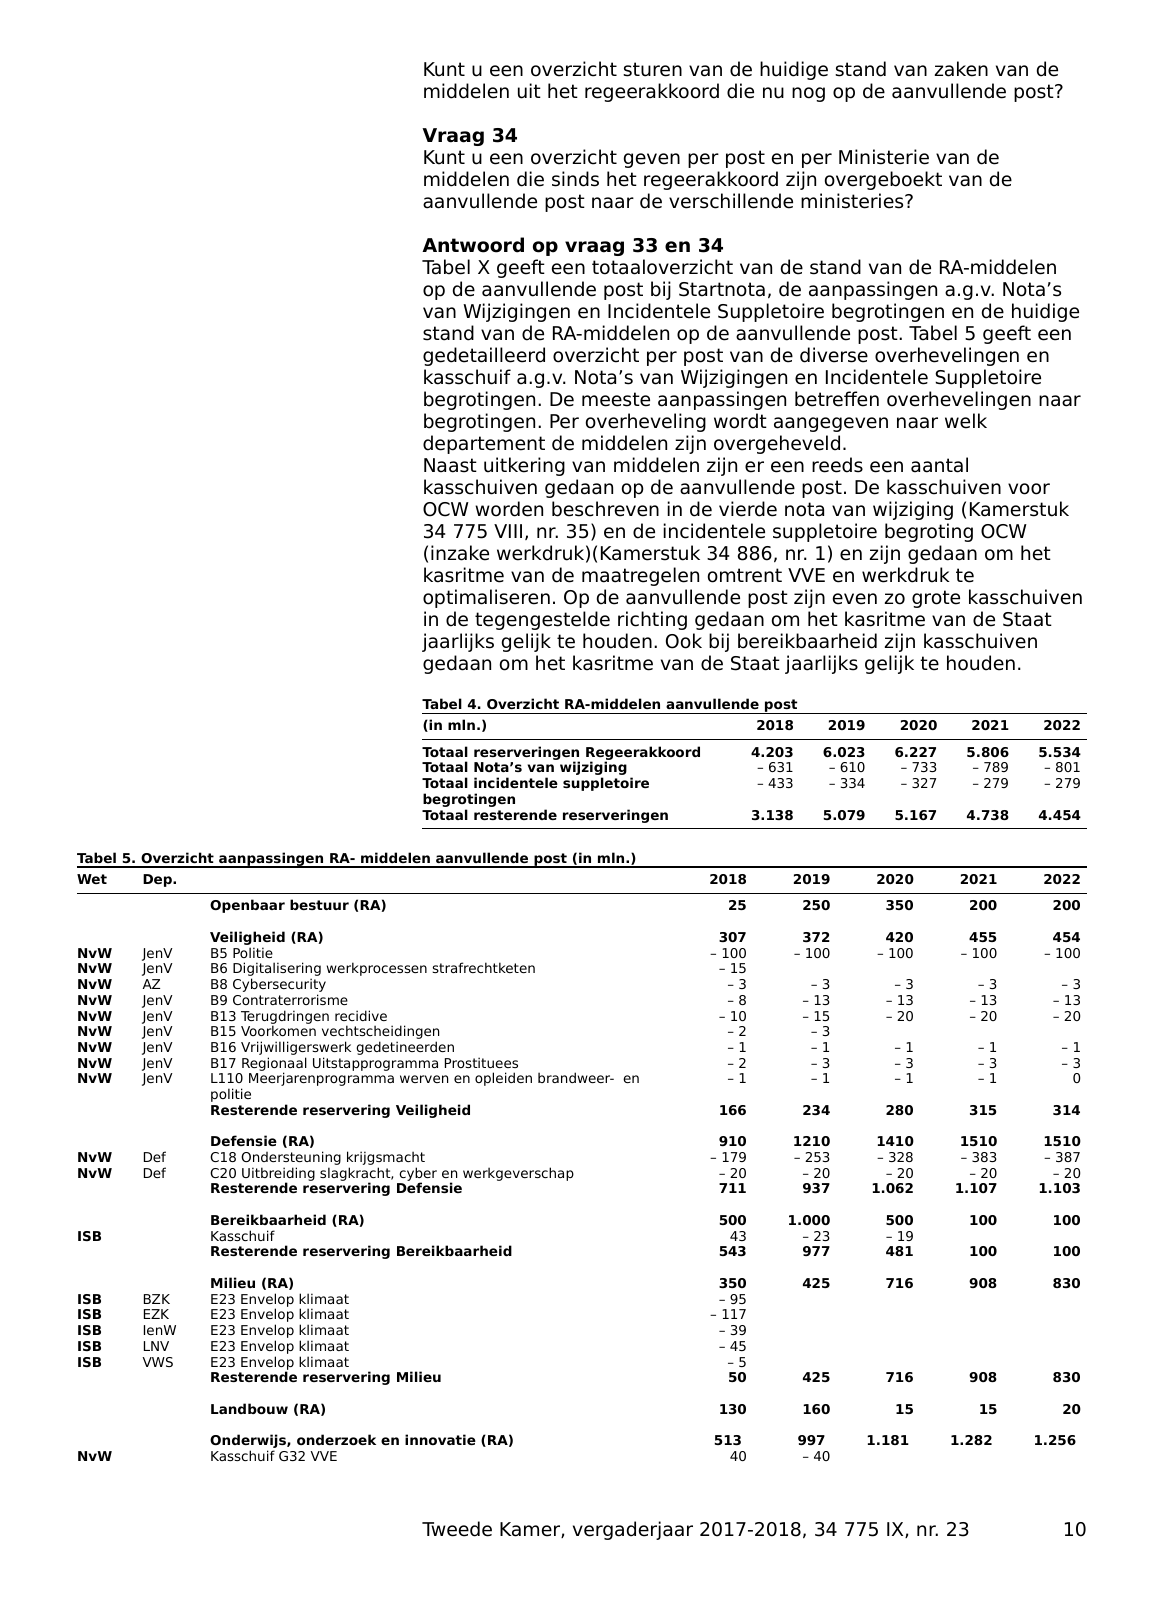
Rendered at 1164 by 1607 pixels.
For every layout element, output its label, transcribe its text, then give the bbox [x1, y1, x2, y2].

table_cell [77, 1386, 136, 1402]
table_cell JenV [136, 1071, 204, 1103]
table_cell [77, 1119, 136, 1134]
table_cell 200 [920, 894, 1003, 914]
table_cell 15 [836, 1402, 919, 1417]
table_cell [136, 1276, 204, 1291]
table_cell – 1 [669, 1040, 753, 1056]
table_cell [920, 1449, 1003, 1464]
table_cell BZK [136, 1291, 204, 1307]
table_cell – 1 [1003, 1040, 1087, 1056]
table_cell [136, 1260, 204, 1276]
table_cell [920, 1354, 1003, 1370]
table_cell 5.534 [1015, 740, 1087, 760]
table_cell ISB [77, 1307, 136, 1323]
table_cell – 789 [943, 760, 1015, 776]
table_cell – 328 [836, 1150, 919, 1166]
table_cell – 13 [836, 993, 919, 1008]
table_cell [136, 914, 204, 930]
table_cell – 327 [871, 776, 943, 807]
table_cell JenV [136, 1040, 204, 1056]
table_cell [753, 1197, 836, 1213]
table_cell 2019 [753, 868, 836, 892]
table_cell 513 [669, 1433, 753, 1449]
table_cell [836, 1449, 919, 1464]
table_cell [77, 1134, 136, 1150]
table_cell 350 [669, 1276, 753, 1291]
table_cell – 45 [669, 1339, 753, 1354]
table_cell C18 Ondersteuning krijgsmacht [204, 1150, 669, 1166]
table_cell 716 [836, 1276, 919, 1291]
table_cell Def [136, 1166, 204, 1181]
table_cell – 631 [728, 760, 799, 776]
table_cell [836, 1307, 919, 1323]
table_cell [920, 1024, 1003, 1040]
table_cell – 1 [669, 1071, 753, 1103]
table_cell 2022 [1003, 868, 1087, 892]
table_cell – 733 [871, 760, 943, 776]
table_cell [920, 1119, 1003, 1134]
table_cell [669, 1119, 753, 1134]
table_cell [1003, 1291, 1087, 1307]
table_cell [753, 1354, 836, 1370]
table_cell 166 [669, 1103, 753, 1118]
table_cell 4.203 [728, 740, 799, 760]
table_cell 2020 [836, 868, 919, 892]
table_cell – 3 [669, 977, 753, 993]
table_cell Veiligheid (RA) [204, 930, 669, 945]
table_cell 481 [836, 1244, 919, 1260]
table_cell – 100 [920, 945, 1003, 961]
table_cell – 3 [753, 977, 836, 993]
table_cell JenV [136, 945, 204, 961]
table_cell 43 [669, 1229, 753, 1244]
table_cell JenV [136, 1008, 204, 1024]
table_cell 2022 [1015, 714, 1087, 739]
table_cell B6 Digitalisering werkprocessen strafrechtketen [204, 961, 669, 977]
table_cell [920, 914, 1003, 930]
table_cell [836, 1323, 919, 1339]
table_cell – 13 [920, 993, 1003, 1008]
table_cell – 20 [669, 1166, 753, 1181]
table_cell [1003, 1229, 1087, 1244]
table_cell ISB [77, 1354, 136, 1370]
table_cell [836, 961, 919, 977]
table_cell – 5 [669, 1354, 753, 1370]
table_cell – 15 [753, 1008, 836, 1024]
table_cell [136, 1181, 204, 1197]
table_cell [1003, 1354, 1087, 1370]
table_cell 1210 [753, 1134, 836, 1150]
table_cell [1003, 1323, 1087, 1339]
table_cell 1410 [836, 1134, 919, 1150]
table_cell [77, 930, 136, 945]
table_cell Totaal Nota’s van wijziging [422, 760, 728, 776]
table_cell [204, 1386, 669, 1402]
table_cell – 20 [1003, 1008, 1087, 1024]
table_cell 130 [669, 1402, 753, 1417]
table_cell 2019 [800, 714, 871, 739]
table_cell – 39 [669, 1323, 753, 1339]
table_cell – 2 [669, 1024, 753, 1040]
table_cell AZ [136, 977, 204, 993]
table_cell 2020 [871, 714, 943, 739]
table_cell – 100 [836, 945, 919, 961]
text Kunt u een overzicht geven per post en per Ministerie van de middelen die sinds het regeerakkoord zijn overgeboekt van de aanvullende post naar de verschillende ministeries? [422, 147, 1087, 213]
table_cell 2021 [920, 868, 1003, 892]
table_cell [753, 1260, 836, 1276]
table_cell EZK [136, 1307, 204, 1323]
table_cell 100 [920, 1213, 1003, 1228]
table_cell [836, 1024, 919, 1040]
table_cell [204, 914, 669, 930]
table_cell NvW [77, 977, 136, 993]
table_cell JenV [136, 993, 204, 1008]
table_cell [669, 914, 753, 930]
table_cell – 383 [920, 1150, 1003, 1166]
table_cell – 279 [943, 776, 1015, 807]
table_cell 6.227 [871, 740, 943, 760]
table_cell 1.103 [1003, 1181, 1087, 1197]
table_cell – 13 [753, 993, 836, 1008]
table_cell – 1 [753, 1040, 836, 1056]
table_cell 15 [920, 1402, 1003, 1417]
text Antwoord op vraag 33 en 34 [422, 235, 1087, 257]
table_cell B9 Contraterrorisme [204, 993, 669, 1008]
table_cell [77, 1260, 136, 1276]
table_cell [669, 1417, 753, 1433]
table_cell [136, 894, 204, 914]
text Vraag 34 [422, 125, 1087, 147]
table_cell – 20 [920, 1008, 1003, 1024]
table_cell Resterende reservering Milieu [204, 1370, 669, 1386]
table_cell – 279 [1015, 776, 1087, 807]
table_cell B17 Regionaal Uitstapprogramma Prostituees [204, 1056, 669, 1071]
table_cell 977 [753, 1244, 836, 1260]
text Naast uitkering van middelen zijn er een reeds een aantal kasschuiven gedaan op de aanvullende post. De kasschuiven voor OCW worden beschreven in de vierde nota van wijziging (Kamerstuk 34 775 VIII, nr. 35) en de incidentele suppletoire begroting OCW (inzake werkdruk)(Kamerstuk 34 886, nr. 1) en zijn gedaan om het kasritme van de maatregelen omtrent VVE en werkdruk te optimaliseren. Op de aanvullende post zijn even zo grote kasschuiven in de tegengestelde richting gedaan om het kasritme van de Staat jaarlijks gelijk te houden. Ook bij bereikbaarheid zijn kasschuiven gedaan om het kasritme van de Staat jaarlijks gelijk te houden. [422, 455, 1087, 675]
table_cell [204, 868, 669, 892]
table_cell B8 Cybersecurity [204, 977, 669, 993]
table_cell [77, 894, 136, 914]
table_cell E23 Envelop klimaat [204, 1323, 669, 1339]
table_cell 937 [753, 1181, 836, 1197]
table_cell – 3 [753, 1056, 836, 1071]
table_cell – 334 [800, 776, 871, 807]
table_cell – 3 [753, 1024, 836, 1040]
table_cell [77, 1213, 136, 1228]
table_cell JenV [136, 1024, 204, 1040]
table_cell E23 Envelop klimaat [204, 1354, 669, 1370]
table_cell 997 [753, 1433, 836, 1449]
table_cell [204, 1197, 669, 1213]
table_cell [836, 914, 919, 930]
table_cell Milieu (RA) [204, 1276, 669, 1291]
table_cell [836, 1119, 919, 1134]
table_cell – 1 [920, 1071, 1003, 1103]
table_cell [77, 1181, 136, 1197]
table_cell [753, 1291, 836, 1307]
table_cell 315 [920, 1103, 1003, 1118]
table_cell 425 [753, 1370, 836, 1386]
table_cell [77, 914, 136, 930]
table_cell 307 [669, 930, 753, 945]
table_cell 6.023 [800, 740, 871, 760]
table_cell 5.167 [871, 807, 943, 828]
table_cell B15 Voorkomen vechtscheidingen [204, 1024, 669, 1040]
table_cell Bereikbaarheid (RA) [204, 1213, 669, 1228]
table_cell [136, 1386, 204, 1402]
table_cell E23 Envelop klimaat [204, 1339, 669, 1354]
table_cell ISB [77, 1229, 136, 1244]
table_cell 0 [1003, 1071, 1087, 1103]
table_cell [136, 1370, 204, 1386]
table_cell Resterende reservering Defensie [204, 1181, 669, 1197]
table_cell IenW [136, 1323, 204, 1339]
table_cell NvW [77, 1008, 136, 1024]
table_cell [1003, 1339, 1087, 1354]
table_cell [1003, 1024, 1087, 1040]
table_cell [136, 1402, 204, 1417]
table_cell – 20 [1003, 1166, 1087, 1181]
table_cell 5.079 [800, 807, 871, 828]
table_cell Resterende reservering Veiligheid [204, 1103, 669, 1118]
table_cell NvW [77, 1024, 136, 1040]
table_cell 711 [669, 1181, 753, 1197]
table_cell [920, 1386, 1003, 1402]
table_cell ISB [77, 1291, 136, 1307]
table_cell – 20 [836, 1166, 919, 1181]
table_cell JenV [136, 1056, 204, 1071]
table_cell [920, 1291, 1003, 1307]
table_cell [753, 1417, 836, 1433]
table_cell – 3 [920, 977, 1003, 993]
table_cell [136, 1119, 204, 1134]
table_cell – 387 [1003, 1150, 1087, 1166]
table_cell C20 Uitbreiding slagkracht, cyber en werkgeverschap [204, 1166, 669, 1181]
table_cell – 19 [836, 1229, 919, 1244]
table_cell 4.454 [1015, 807, 1087, 828]
table_cell [1003, 1260, 1087, 1276]
table_cell [753, 1386, 836, 1402]
table_cell VWS [136, 1354, 204, 1370]
table_cell – 13 [1003, 993, 1087, 1008]
table_cell [77, 1197, 136, 1213]
table_cell – 1 [920, 1040, 1003, 1056]
table_cell [836, 1291, 919, 1307]
table_cell [204, 1417, 669, 1433]
table_cell [753, 914, 836, 930]
text Kunt u een overzicht sturen van de huidige stand van zaken van de middelen uit het regeerakkoord die nu nog op de aanvullende post? [422, 59, 1087, 103]
table_cell [136, 1213, 204, 1228]
table_cell [77, 1276, 136, 1291]
table_cell [669, 1260, 753, 1276]
table_cell [920, 1197, 1003, 1213]
table_cell NvW [77, 1040, 136, 1056]
table_cell 1.282 [920, 1433, 1003, 1449]
table_cell – 1 [753, 1071, 836, 1103]
table_cell 716 [836, 1370, 919, 1386]
table_cell [77, 1103, 136, 1118]
table_cell [836, 1386, 919, 1402]
table_cell – 95 [669, 1291, 753, 1307]
table_cell 830 [1003, 1370, 1087, 1386]
table_cell [753, 1119, 836, 1134]
table_cell [1003, 914, 1087, 930]
table_cell 1510 [1003, 1134, 1087, 1150]
table_cell 5.806 [943, 740, 1015, 760]
table_cell 3.138 [728, 807, 799, 828]
table_cell 2018 [728, 714, 799, 739]
table_cell 372 [753, 930, 836, 945]
table_cell [836, 1417, 919, 1433]
table_cell Kasschuif G32 VVE [204, 1449, 669, 1464]
table_cell 910 [669, 1134, 753, 1150]
table_cell – 3 [836, 1056, 919, 1071]
table_cell 350 [836, 894, 919, 914]
table_cell E23 Envelop klimaat [204, 1307, 669, 1323]
table_cell [136, 1197, 204, 1213]
table_cell NvW [77, 1166, 136, 1181]
table_cell – 253 [753, 1150, 836, 1166]
table_cell – 100 [669, 945, 753, 961]
table_cell [753, 961, 836, 977]
table_cell 20 [1003, 1402, 1087, 1417]
table_cell [1003, 1417, 1087, 1433]
table_cell 455 [920, 930, 1003, 945]
table_cell – 23 [753, 1229, 836, 1244]
table_cell 200 [1003, 894, 1087, 914]
table_cell [77, 1370, 136, 1386]
table_cell – 2 [669, 1056, 753, 1071]
table_cell [77, 1402, 136, 1417]
table_cell NvW [77, 1071, 136, 1103]
table_cell – 10 [669, 1008, 753, 1024]
table_cell 1.107 [920, 1181, 1003, 1197]
table_cell 420 [836, 930, 919, 945]
table_cell [1003, 1307, 1087, 1323]
table_cell 500 [669, 1213, 753, 1228]
table_cell 2021 [943, 714, 1015, 739]
table_cell 830 [1003, 1276, 1087, 1291]
table_cell B13 Terugdringen recidive [204, 1008, 669, 1024]
table_cell 314 [1003, 1103, 1087, 1118]
table_cell – 15 [669, 961, 753, 977]
table_cell Totaal incidentele suppletoire begrotingen [422, 776, 728, 807]
table_cell [836, 1339, 919, 1354]
table_cell – 801 [1015, 760, 1087, 776]
table_cell Onderwijs, onderzoek en innovatie (RA) [204, 1433, 669, 1449]
table_cell [1003, 1386, 1087, 1402]
table_cell [753, 1323, 836, 1339]
table_cell – 1 [836, 1040, 919, 1056]
table_cell – 3 [1003, 1056, 1087, 1071]
table_cell Totaal reserveringen Regeerakkoord [422, 740, 728, 760]
table_cell E23 Envelop klimaat [204, 1291, 669, 1307]
table_cell 1.181 [836, 1433, 919, 1449]
table_cell – 3 [920, 1056, 1003, 1071]
table_cell [836, 1354, 919, 1370]
table_cell Resterende reservering Bereikbaarheid [204, 1244, 669, 1260]
table_cell – 20 [836, 1008, 919, 1024]
table_cell NvW [77, 1150, 136, 1166]
table_cell [136, 1433, 204, 1449]
table_cell [753, 1307, 836, 1323]
table_cell [1003, 1119, 1087, 1134]
table_cell – 20 [753, 1166, 836, 1181]
table_cell NvW [77, 1449, 136, 1464]
table_cell Dep. [136, 868, 204, 892]
table_cell [77, 1433, 136, 1449]
table_cell [204, 1260, 669, 1276]
table_cell [136, 1417, 204, 1433]
table_cell 500 [836, 1213, 919, 1228]
table_cell 100 [1003, 1213, 1087, 1228]
table_cell 2018 [669, 868, 753, 892]
table_cell [204, 1119, 669, 1134]
table_cell 50 [669, 1370, 753, 1386]
table_cell 425 [753, 1276, 836, 1291]
table_cell – 8 [669, 993, 753, 1008]
table_cell LNV [136, 1339, 204, 1354]
table_cell B5 Politie [204, 945, 669, 961]
table_cell 1.000 [753, 1213, 836, 1228]
table_cell 280 [836, 1103, 919, 1118]
table_cell [136, 1244, 204, 1260]
table_cell 250 [753, 894, 836, 914]
table_cell [920, 1260, 1003, 1276]
table_cell [920, 961, 1003, 977]
table_cell [920, 1323, 1003, 1339]
table_cell 100 [1003, 1244, 1087, 1260]
table_cell Defensie (RA) [204, 1134, 669, 1150]
table_cell [1003, 1197, 1087, 1213]
table_cell 100 [920, 1244, 1003, 1260]
table_cell L110 Meerjarenprogramma werven en opleiden brandweer- en politie [204, 1071, 669, 1103]
table_cell [136, 1134, 204, 1150]
table_cell 543 [669, 1244, 753, 1260]
table_header Tabel 5. Overzicht aanpassingen RA- middelen aanvullende post (in mln.) [77, 851, 1087, 866]
table_cell – 1 [836, 1071, 919, 1103]
table_cell B16 Vrijwilligerswerk gedetineerden [204, 1040, 669, 1056]
table_cell 908 [920, 1276, 1003, 1291]
table_cell 25 [669, 894, 753, 914]
table_cell [920, 1339, 1003, 1354]
table_cell ISB [77, 1339, 136, 1354]
table_cell 234 [753, 1103, 836, 1118]
table_cell [920, 1229, 1003, 1244]
table_cell ISB [77, 1323, 136, 1339]
table_cell – 433 [728, 776, 799, 807]
table_cell [136, 930, 204, 945]
table_cell [669, 1386, 753, 1402]
table_cell 4.738 [943, 807, 1015, 828]
table_cell Wet [77, 868, 136, 892]
table_cell [136, 1229, 204, 1244]
table_cell [920, 1417, 1003, 1433]
table_cell 1.062 [836, 1181, 919, 1197]
table_cell [136, 1103, 204, 1118]
table_cell (in mln.) [422, 714, 728, 739]
table_cell [136, 1449, 204, 1464]
table_cell – 20 [920, 1166, 1003, 1181]
text Tabel X geeft een totaaloverzicht van de stand van de RA-middelen op de aanvullende post bij Startnota, de aanpassingen a.g.v. Nota’s van Wijzigingen en Incidentele Suppletoire begrotingen en de huidige stand van de RA-middelen op de aanvullende post. Tabel 5 geeft een gedetailleerd overzicht per post van de diverse overhevelingen en kasschuif a.g.v. Nota’s van Wijzigingen en Incidentele Suppletoire begrotingen. De meeste aanpassingen betreffen overhevelingen naar begrotingen. Per overheveling wordt aangegeven naar welk departement de middelen zijn overgeheveld. [422, 257, 1087, 455]
table_cell [1003, 1449, 1087, 1464]
table_cell – 100 [753, 945, 836, 961]
table_cell [77, 1244, 136, 1260]
table_cell – 100 [1003, 945, 1087, 961]
table_cell [836, 1197, 919, 1213]
table_cell [669, 1197, 753, 1213]
table_cell NvW [77, 993, 136, 1008]
table_cell JenV [136, 961, 204, 977]
table_cell – 3 [1003, 977, 1087, 993]
table_cell Def [136, 1150, 204, 1166]
table_cell [753, 1339, 836, 1354]
table_cell 160 [753, 1402, 836, 1417]
table_cell 1.256 [1003, 1433, 1087, 1449]
table_header Tabel 4. Overzicht RA-middelen aanvullende post [422, 697, 1087, 712]
table_cell Totaal resterende reserveringen [422, 807, 728, 828]
table_cell NvW [77, 961, 136, 977]
table_cell NvW [77, 945, 136, 961]
table_cell 454 [1003, 930, 1087, 945]
table_cell 1510 [920, 1134, 1003, 1150]
table_cell – 3 [836, 977, 919, 993]
table_cell [1003, 961, 1087, 977]
table_cell 908 [920, 1370, 1003, 1386]
table_cell – 117 [669, 1307, 753, 1323]
table_cell [836, 1260, 919, 1276]
table_cell – 179 [669, 1150, 753, 1166]
table_cell Openbaar bestuur (RA) [204, 894, 669, 914]
table_cell Landbouw (RA) [204, 1402, 669, 1417]
table_cell – 610 [800, 760, 871, 776]
table_cell Kasschuif [204, 1229, 669, 1244]
table_cell [920, 1307, 1003, 1323]
table_cell 40 [669, 1449, 753, 1464]
table_cell [77, 1417, 136, 1433]
table_cell NvW [77, 1056, 136, 1071]
table_cell – 40 [753, 1449, 836, 1464]
